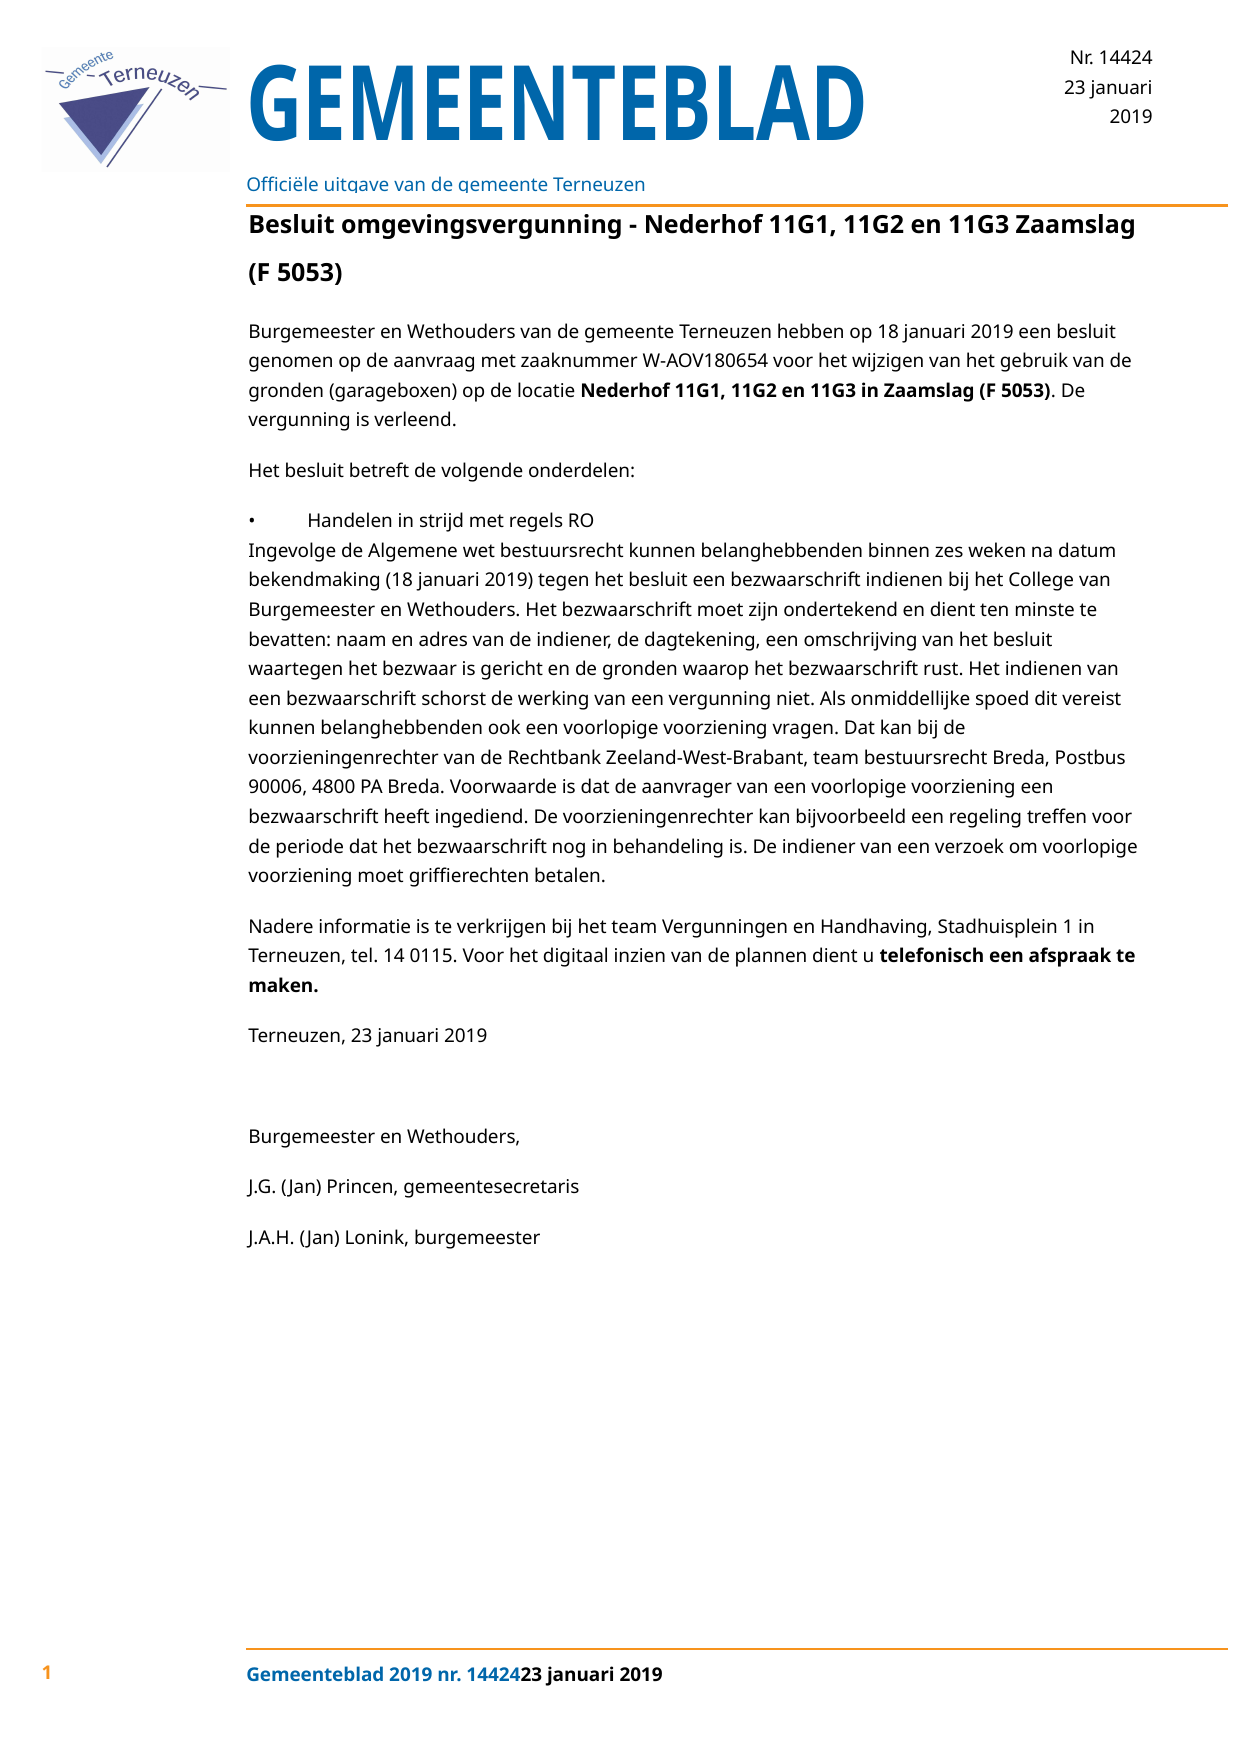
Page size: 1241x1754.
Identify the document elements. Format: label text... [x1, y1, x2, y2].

text Ingevolge de Algemene wet bestuursrecht kunnen belanghebbenden binnen zes weken na datum bekendmaking (18 januari 2019) tegen het besluit een bezwaarschrift indienen bij het College van Burgemeester en Wethouders. Het bezwaarschrift moet zijn ondertekend en dient ten minste te bevatten: naam en adres van de indiener, de dagtekening, een omschrijving van het besluit waartegen het bezwaar is gericht en de gronden waarop het bezwaarschrift rust. Het indienen van een bezwaarschrift schorst de werking van een vergunning niet. Als onmiddellijke spoed dit vereist kunnen belanghebbenden ook een voorlopige voorziening vragen. Dat kan bij de voorzieningenrechter van de Rechtbank Zeeland-West-Brabant, team bestuursrecht Breda, Postbus 90006, 4800 PA Breda. Voorwaarde is dat de aanvrager van een voorlopige voorziening een bezwaarschrift heeft ingediend. De voorzieningenrechter kan bijvoorbeeld een regeling treffen voor de periode dat het bezwaarschrift nog in behandeling is. De indiener van een verzoek om voorlopige voorziening moet griffierechten betalen. [248, 537, 1152, 888]
text Burgemeester en Wethouders, [248, 1123, 1152, 1149]
text Nadere informatie is te verkrijgen bij het team Vergunningen en Handhaving, Stadhuisplein 1 in Terneuzen, tel. 14 0115. Voor het digitaal inzien van de plannen dient u telefonisch een afspraak te maken. [248, 913, 1152, 998]
text J.G. (Jan) Princen, gemeentesecretaris [248, 1174, 1152, 1199]
picture [41, 47, 231, 172]
text Terneuzen, 23 januari 2019 [248, 1022, 1152, 1048]
text Burgemeester en Wethouders van de gemeente Terneuzen hebben op 18 januari 2019 een besluit genomen op de aanvraag met zaaknummer W-AOV180654 voor het wijzigen van het gebruik van de gronden (garageboxen) op de locatie Nederhof 11G1, 11G2 en 11G3 in Zaamslag (F 5053). De vergunning is verleend. [248, 318, 1152, 432]
text Het besluit betreft de volgende onderdelen: [248, 457, 1152, 483]
text Besluit omgevingsvergunning - Nederhof 11G1, 11G2 en 11G3 Zaamslag (F 5053) [248, 207, 1152, 288]
list Handelen in strijd met regels RO [248, 507, 1152, 533]
text J.A.H. (Jan) Lonink, burgemeester [248, 1224, 1152, 1250]
